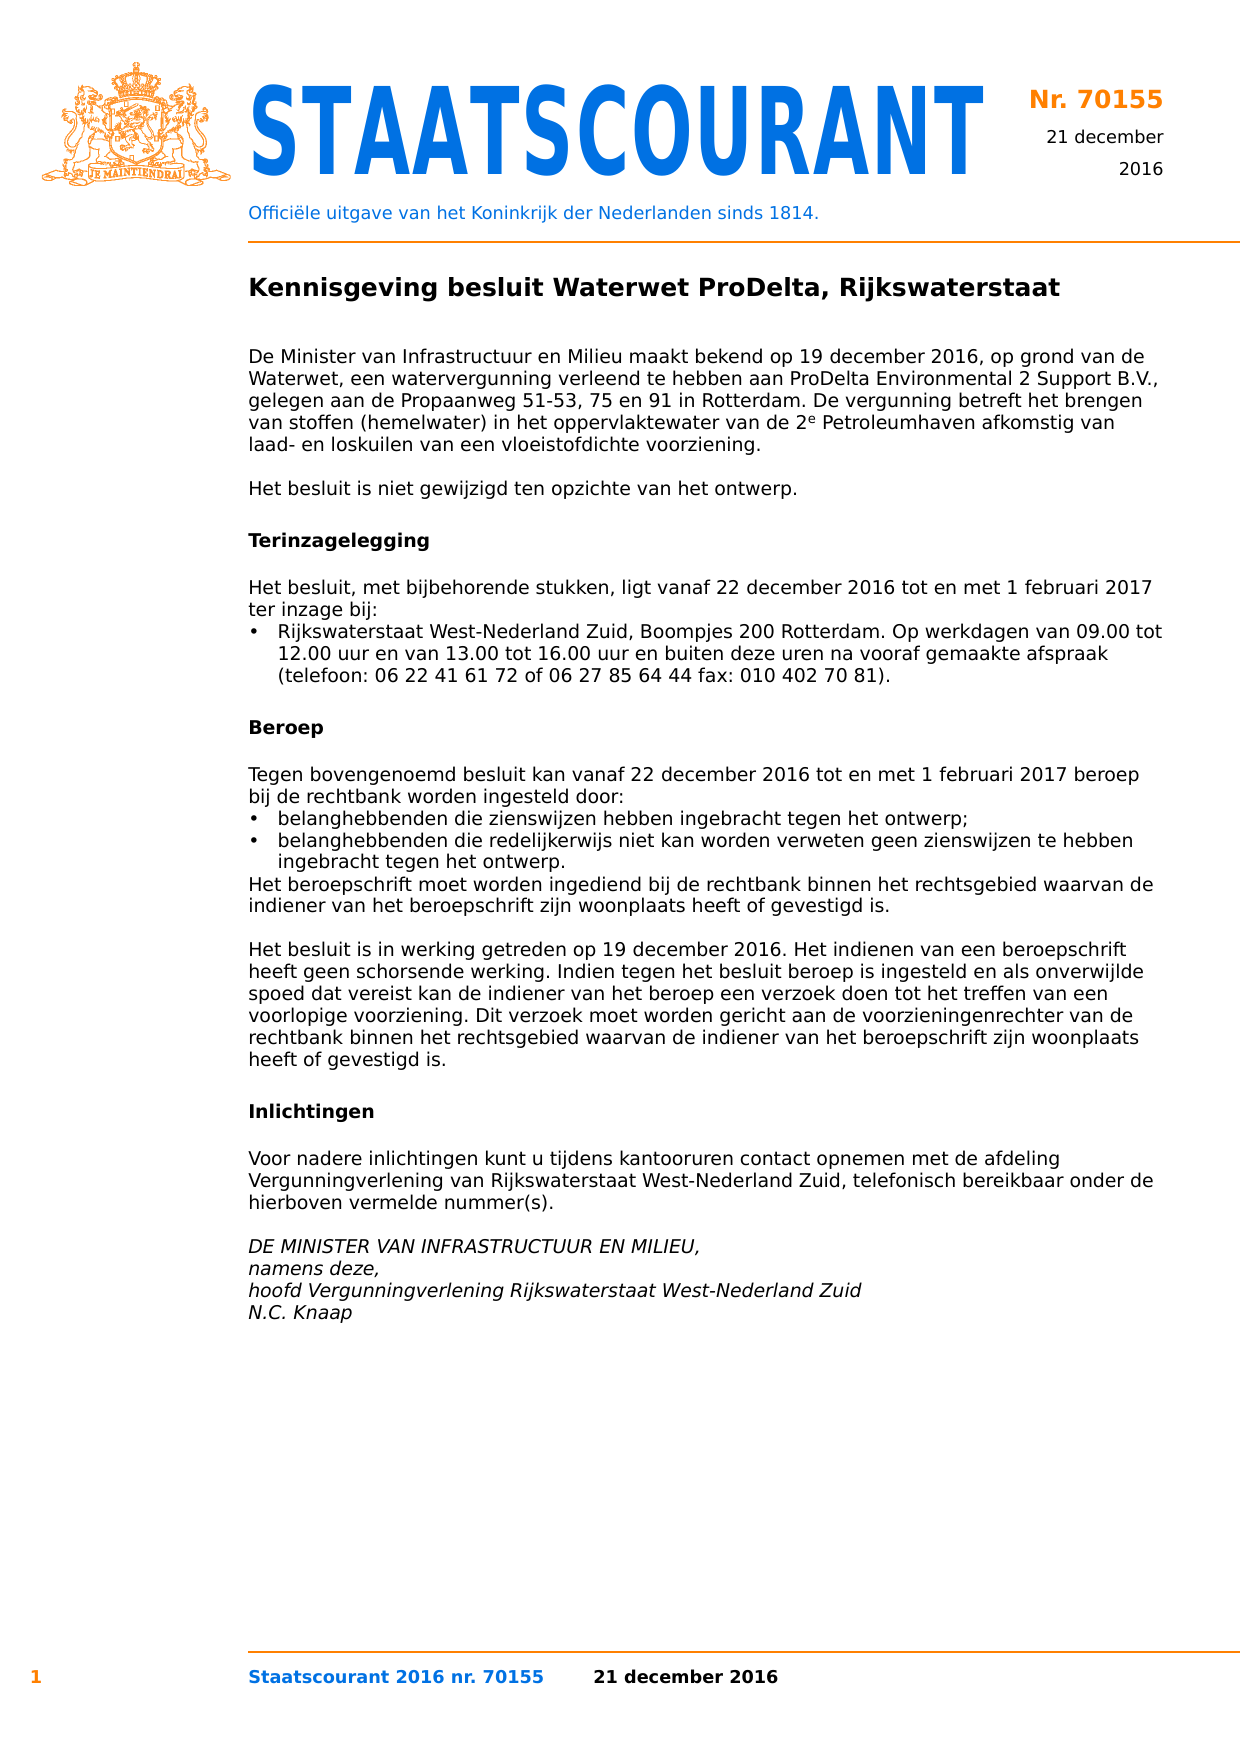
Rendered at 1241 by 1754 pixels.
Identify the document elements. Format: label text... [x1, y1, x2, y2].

subtitle Kennisgeving besluit Waterwet ProDelta, Rijkswaterstaat [248, 273, 1163, 302]
table_header [25, 62, 248, 241]
text • belanghebbenden die redelijkerwijs niet kan worden verweten geen zienswijzen te hebben ingebracht tegen het ontwerp. [248, 829, 1163, 873]
picture [41, 62, 231, 186]
text Tegen bovengenoemd besluit kan vanaf 22 december 2016 tot en met 1 februari 2017 beroep bij de rechtbank worden ingesteld door: [248, 763, 1163, 807]
table_header Nr. 70155 [998, 62, 1240, 121]
text De Minister van Infrastructuur en Milieu maakt bekend op 19 december 2016, op grond van de Waterwet, een watervergunning verleend te hebben aan ProDelta Environmental 2 Support B.V., gelegen aan de Propaanweg 51-53, 75 en 91 in Rotterdam. De vergunning betreft het brengen van stoffen (hemelwater) in het oppervlaktewater van de 2e Petroleumhaven afkomstig van laad- en loskuilen van een vloeistofdichte voorziening. [248, 346, 1163, 456]
table_cell Officiële uitgave van het Koninkrijk der Nederlanden sinds 1814. [248, 203, 1240, 241]
text Het besluit is niet gewijzigd ten opzichte van het ontwerp. [248, 478, 1163, 500]
table_header STAATSCOURANT [248, 62, 998, 203]
subtitle Inlichtingen [248, 1101, 1163, 1123]
text • Rijkswaterstaat West-Nederland Zuid, Boompjes 200 Rotterdam. Op werkdagen van 09.00 tot 12.00 uur en van 13.00 tot 16.00 uur en buiten deze uren na vooraf gemaakte afspraak (telefoon: 06 22 41 61 72 of 06 27 85 64 44 fax: 010 402 70 81). [248, 621, 1163, 687]
text Het beroepschrift moet worden ingediend bij de rechtbank binnen het rechtsgebied waarvan de indiener van het beroepschrift zijn woonplaats heeft of gevestigd is. [248, 873, 1163, 917]
text Voor nadere inlichtingen kunt u tijdens kantooruren contact opnemen met de afdeling Vergunningverlening van Rijkswaterstaat West-Nederland Zuid, telefonisch bereikbaar onder de hierboven vermelde nummer(s). [248, 1148, 1163, 1214]
text • belanghebbenden die zienswijzen hebben ingebracht tegen het ontwerp; [248, 807, 1163, 829]
text Het besluit, met bijbehorende stukken, ligt vanaf 22 december 2016 tot en met 1 februari 2017 ter inzage bij: [248, 577, 1163, 621]
table_cell 2016 [998, 153, 1240, 203]
subtitle Beroep [248, 717, 1163, 738]
text DE MINISTER VAN INFRASTRUCTUUR EN MILIEU, namens deze, hoofd Vergunningverlening Rijkswaterstaat West-Nederland Zuid N.C. Knaap [248, 1236, 1163, 1324]
subtitle Terinzagelegging [248, 530, 1163, 552]
text Het besluit is in werking getreden op 19 december 2016. Het indienen van een beroepschrift heeft geen schorsende werking. Indien tegen het besluit beroep is ingesteld en als onverwijlde spoed dat vereist kan de indiener van het beroep een verzoek doen tot het treffen van een voorlopige voorziening. Dit verzoek moet worden gericht aan de voorzieningenrechter van de rechtbank binnen het rechtsgebied waarvan de indiener van het beroepschrift zijn woonplaats heeft of gevestigd is. [248, 939, 1163, 1071]
table_cell 21 december [998, 121, 1240, 153]
